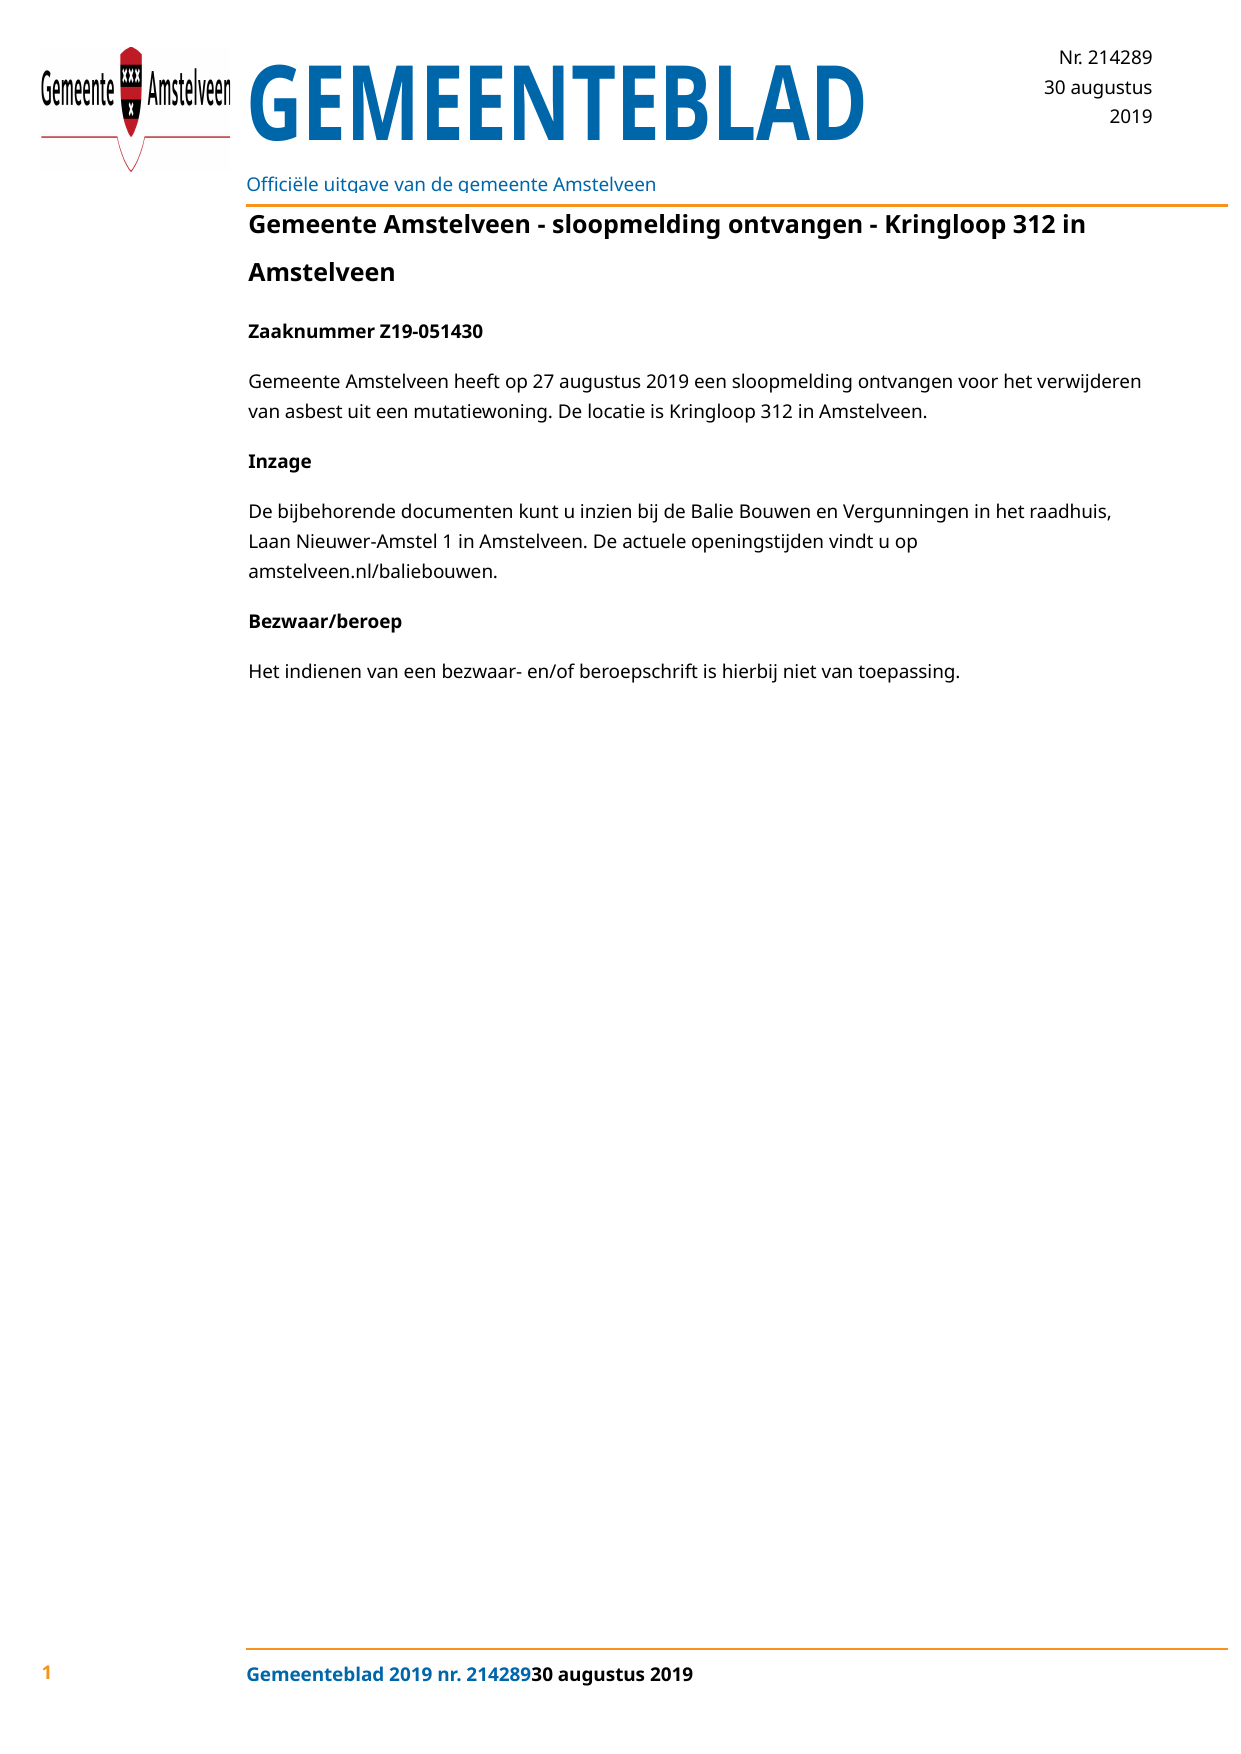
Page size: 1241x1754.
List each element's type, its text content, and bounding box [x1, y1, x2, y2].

text Het indienen van een bezwaar- en/of beroepschrift is hierbij niet van toepassing. [248, 659, 1152, 684]
text Gemeente Amstelveen heeft op 27 augustus 2019 een sloopmelding ontvangen voor het verwijderen van asbest uit een mutatiewoning. De locatie is Kringloop 312 in Amstelveen. [248, 368, 1152, 424]
text Zaaknummer Z19-051430 [248, 318, 1152, 344]
text De bijbehorende documenten kunt u inzien bij de Balie Bouwen en Vergunningen in het raadhuis, Laan Nieuwer-Amstel 1 in Amstelveen. De actuele openingstijden vindt u op amstelveen.nl/baliebouwen. [248, 499, 1152, 584]
text Gemeente Amstelveen - sloopmelding ontvangen - Kringloop 312 in Amstelveen [248, 207, 1152, 288]
text Bezwaar/beroep [248, 608, 1152, 634]
picture [41, 47, 231, 172]
text Inzage [248, 448, 1152, 474]
